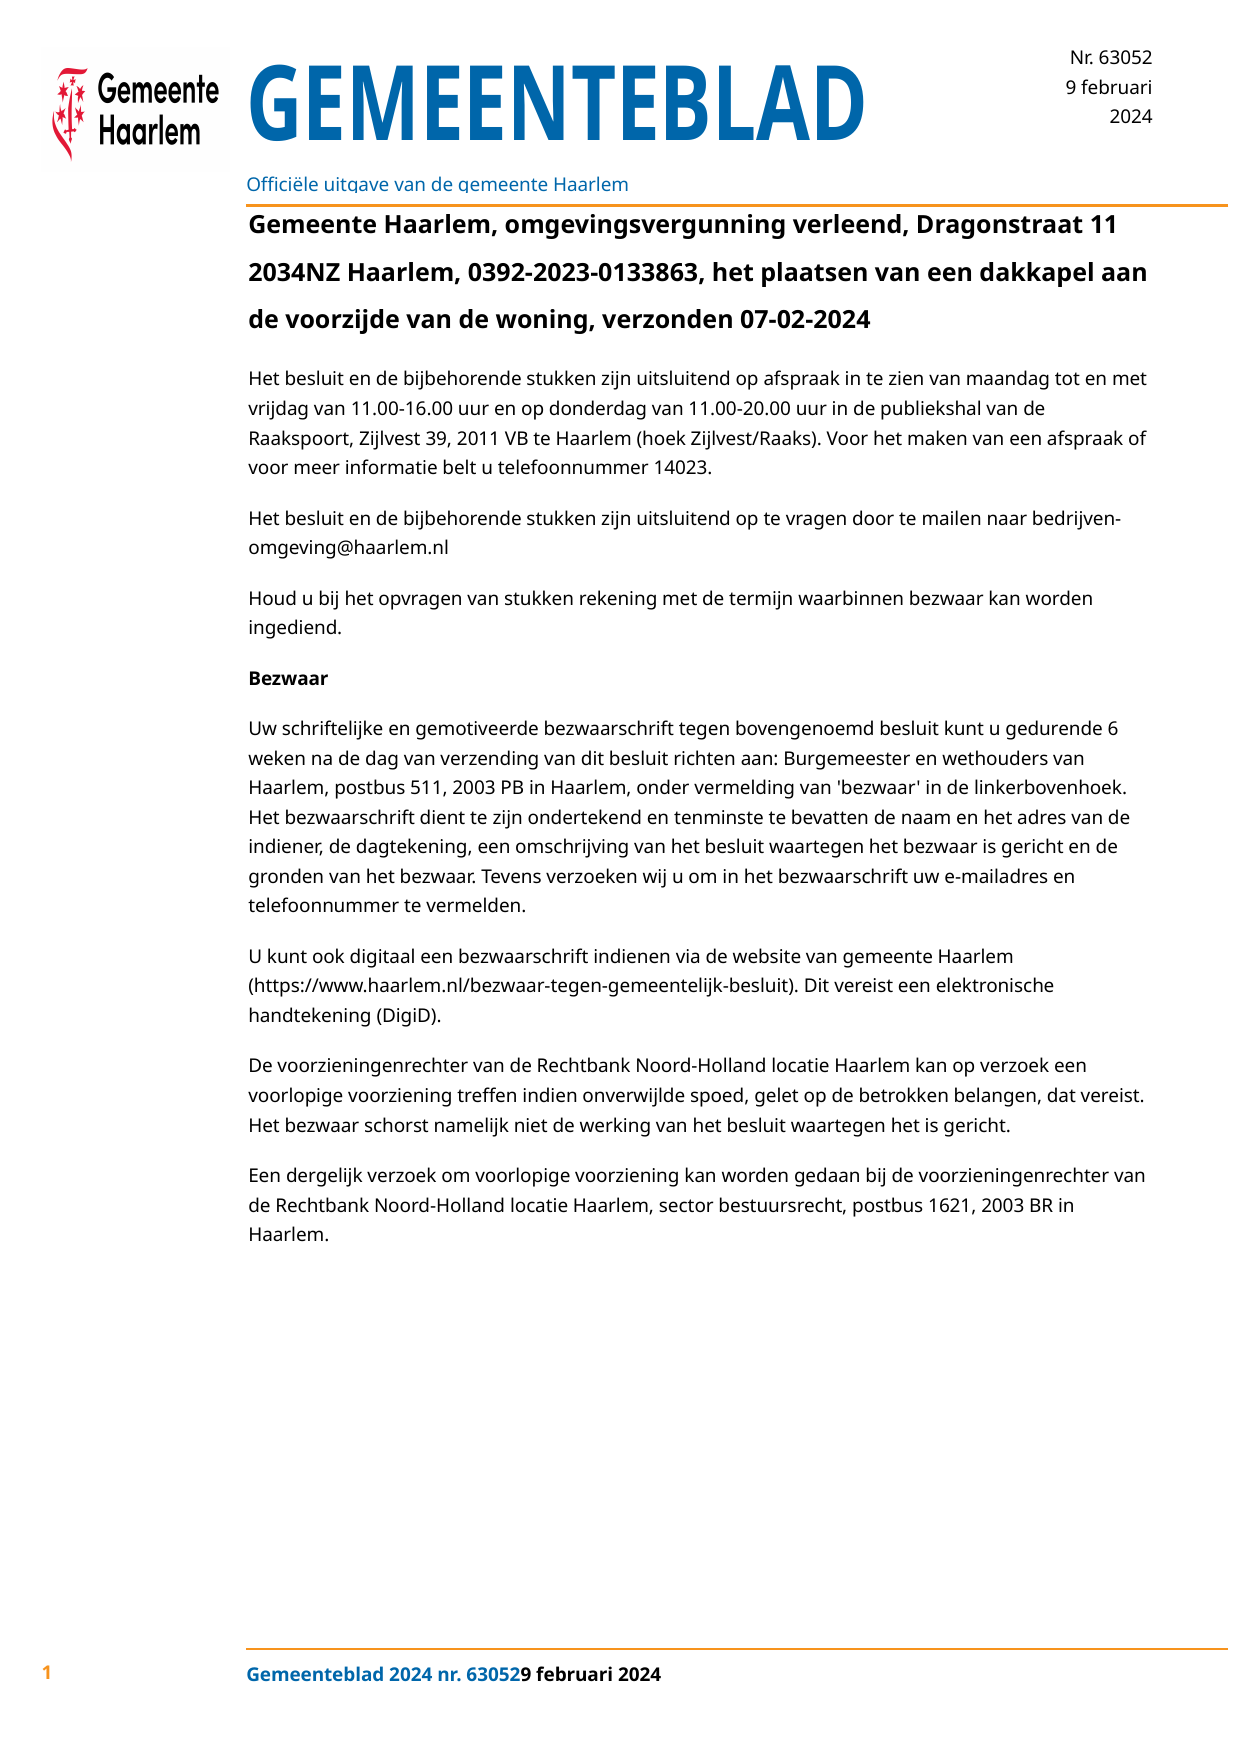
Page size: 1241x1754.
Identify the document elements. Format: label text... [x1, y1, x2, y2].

text U kunt ook digitaal een bezwaarschrift indienen via de website van gemeente Haarlem (https://www.haarlem.nl/bezwaar-tegen-gemeentelijk-besluit). Dit vereist een elektronische handtekening (DigiD). [248, 943, 1152, 1028]
text De voorzieningenrechter van de Rechtbank Noord-Holland locatie Haarlem kan op verzoek een voorlopige voorziening treffen indien onverwijlde spoed, gelet op de betrokken belangen, dat vereist. Het bezwaar schorst namelijk niet de werking van het besluit waartegen het is gericht. [248, 1053, 1152, 1137]
text Uw schriftelijke en gemotiveerde bezwaarschrift tegen bovengenoemd besluit kunt u gedurende 6 weken na de dag van verzending van dit besluit richten aan: Burgemeester en wethouders van Haarlem, postbus 511, 2003 PB in Haarlem, onder vermelding van 'bezwaar' in de linkerbovenhoek. Het bezwaarschrift dient te zijn ondertekend en tenminste te bevatten de naam en het adres van de indiener, de dagtekening, een omschrijving van het besluit waartegen het bezwaar is gericht en de gronden van het bezwaar. Tevens verzoeken wij u om in het bezwaarschrift uw e-mailadres en telefoonnummer te vermelden. [248, 715, 1152, 918]
text Het besluit en de bijbehorende stukken zijn uitsluitend op afspraak in te zien van maandag tot en met vrijdag van 11.00-16.00 uur en op donderdag van 11.00-20.00 uur in de publiekshal van de Raakspoort, Zijlvest 39, 2011 VB te Haarlem (hoek Zijlvest/Raaks). Voor het maken van een afspraak of voor meer informatie belt u telefoonnummer 14023. [248, 366, 1152, 480]
picture [41, 47, 231, 172]
text Gemeente Haarlem, omgevingsvergunning verleend, Dragonstraat 11 2034NZ Haarlem, 0392-2023-0133863, het plaatsen van een dakkapel aan de voorzijde van de woning, verzonden 07-02-2024 [248, 207, 1152, 336]
text Houd u bij het opvragen van stukken rekening met de termijn waarbinnen bezwaar kan worden ingediend. [248, 585, 1152, 640]
text Een dergelijk verzoek om voorlopige voorziening kan worden gedaan bij de voorzieningenrechter van de Rechtbank Noord-Holland locatie Haarlem, sector bestuursrecht, postbus 1621, 2003 BR in Haarlem. [248, 1162, 1152, 1247]
text Het besluit en de bijbehorende stukken zijn uitsluitend op te vragen door te mailen naar bedrijven-omgeving@haarlem.nl [248, 505, 1152, 560]
text Bezwaar [248, 665, 1152, 690]
